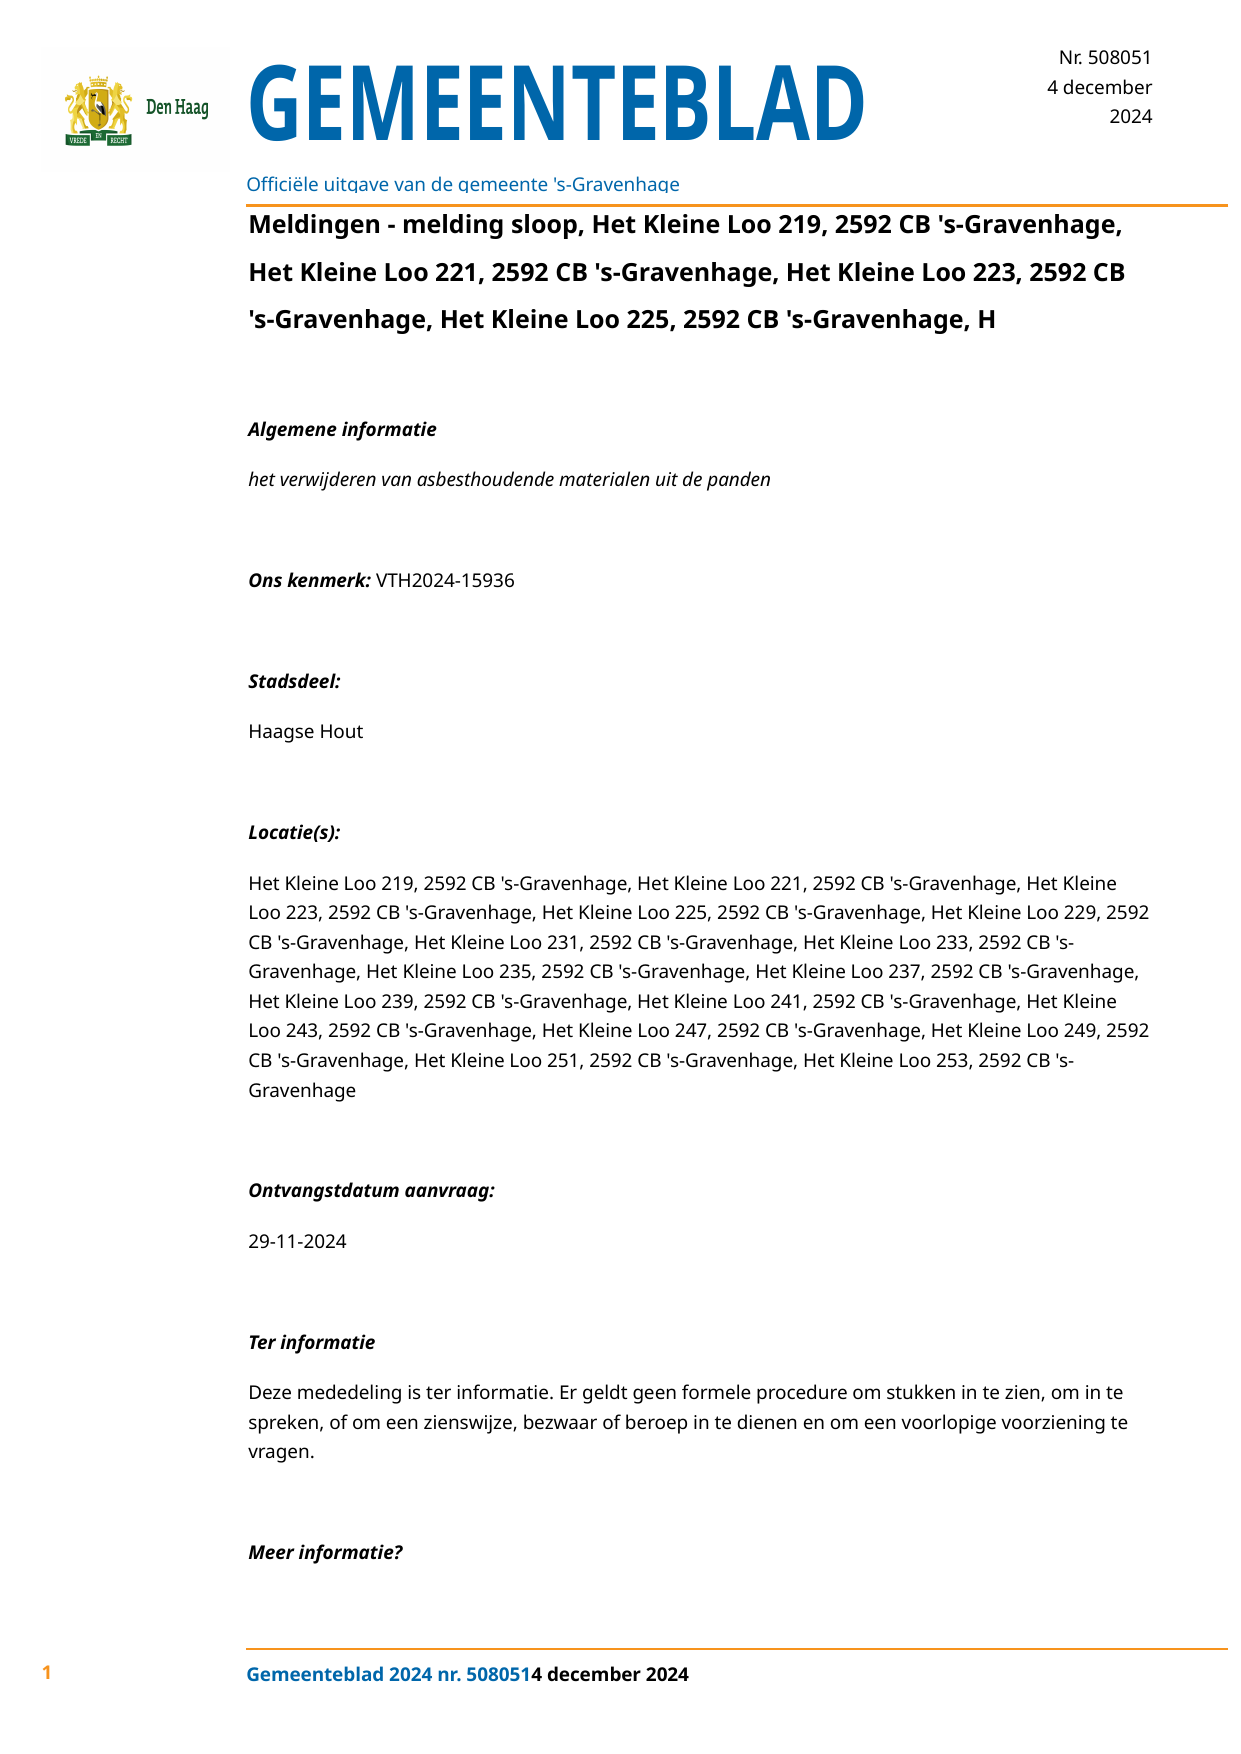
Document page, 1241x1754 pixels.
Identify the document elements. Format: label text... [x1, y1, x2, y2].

text Ons kenmerk: VTH2024-15936 [248, 567, 1152, 593]
text Meldingen - melding sloop, Het Kleine Loo 219, 2592 CB 's-Gravenhage, Het Kleine Loo 221, 2592 CB 's-Gravenhage, Het Kleine Loo 223, 2592 CB 's-Gravenhage, Het Kleine Loo 225, 2592 CB 's-Gravenhage, H [248, 207, 1152, 336]
text Ontvangstdatum aanvraag: [248, 1178, 1152, 1203]
text Deze mededeling is ter informatie. Er geldt geen formele procedure om stukken in te zien, om in te spreken, of om een zienswijze, bezwaar of beroep in te dienen en om een voorlopige voorziening te vragen. [248, 1379, 1152, 1464]
text Algemene informatie [248, 416, 1152, 442]
picture [41, 47, 231, 172]
text Locatie(s): [248, 819, 1152, 845]
text Haagse Hout [248, 718, 1152, 744]
text het verwijderen van asbesthoudende materialen uit de panden [248, 466, 1152, 492]
text Meer informatie? [248, 1539, 1152, 1565]
text 29-11-2024 [248, 1228, 1152, 1254]
text Ter informatie [248, 1329, 1152, 1354]
text Stadsdeel: [248, 668, 1152, 694]
text Het Kleine Loo 219, 2592 CB 's-Gravenhage, Het Kleine Loo 221, 2592 CB 's-Gravenhage, Het Kleine Loo 223, 2592 CB 's-Gravenhage, Het Kleine Loo 225, 2592 CB 's-Gravenhage, Het Kleine Loo 229, 2592 CB 's-Gravenhage, Het Kleine Loo 231, 2592 CB 's-Gravenhage, Het Kleine Loo 233, 2592 CB 's-Gravenhage, Het Kleine Loo 235, 2592 CB 's-Gravenhage, Het Kleine Loo 237, 2592 CB 's-Gravenhage, Het Kleine Loo 239, 2592 CB 's-Gravenhage, Het Kleine Loo 241, 2592 CB 's-Gravenhage, Het Kleine Loo 243, 2592 CB 's-Gravenhage, Het Kleine Loo 247, 2592 CB 's-Gravenhage, Het Kleine Loo 249, 2592 CB 's-Gravenhage, Het Kleine Loo 251, 2592 CB 's-Gravenhage, Het Kleine Loo 253, 2592 CB 's-Gravenhage [248, 870, 1152, 1102]
